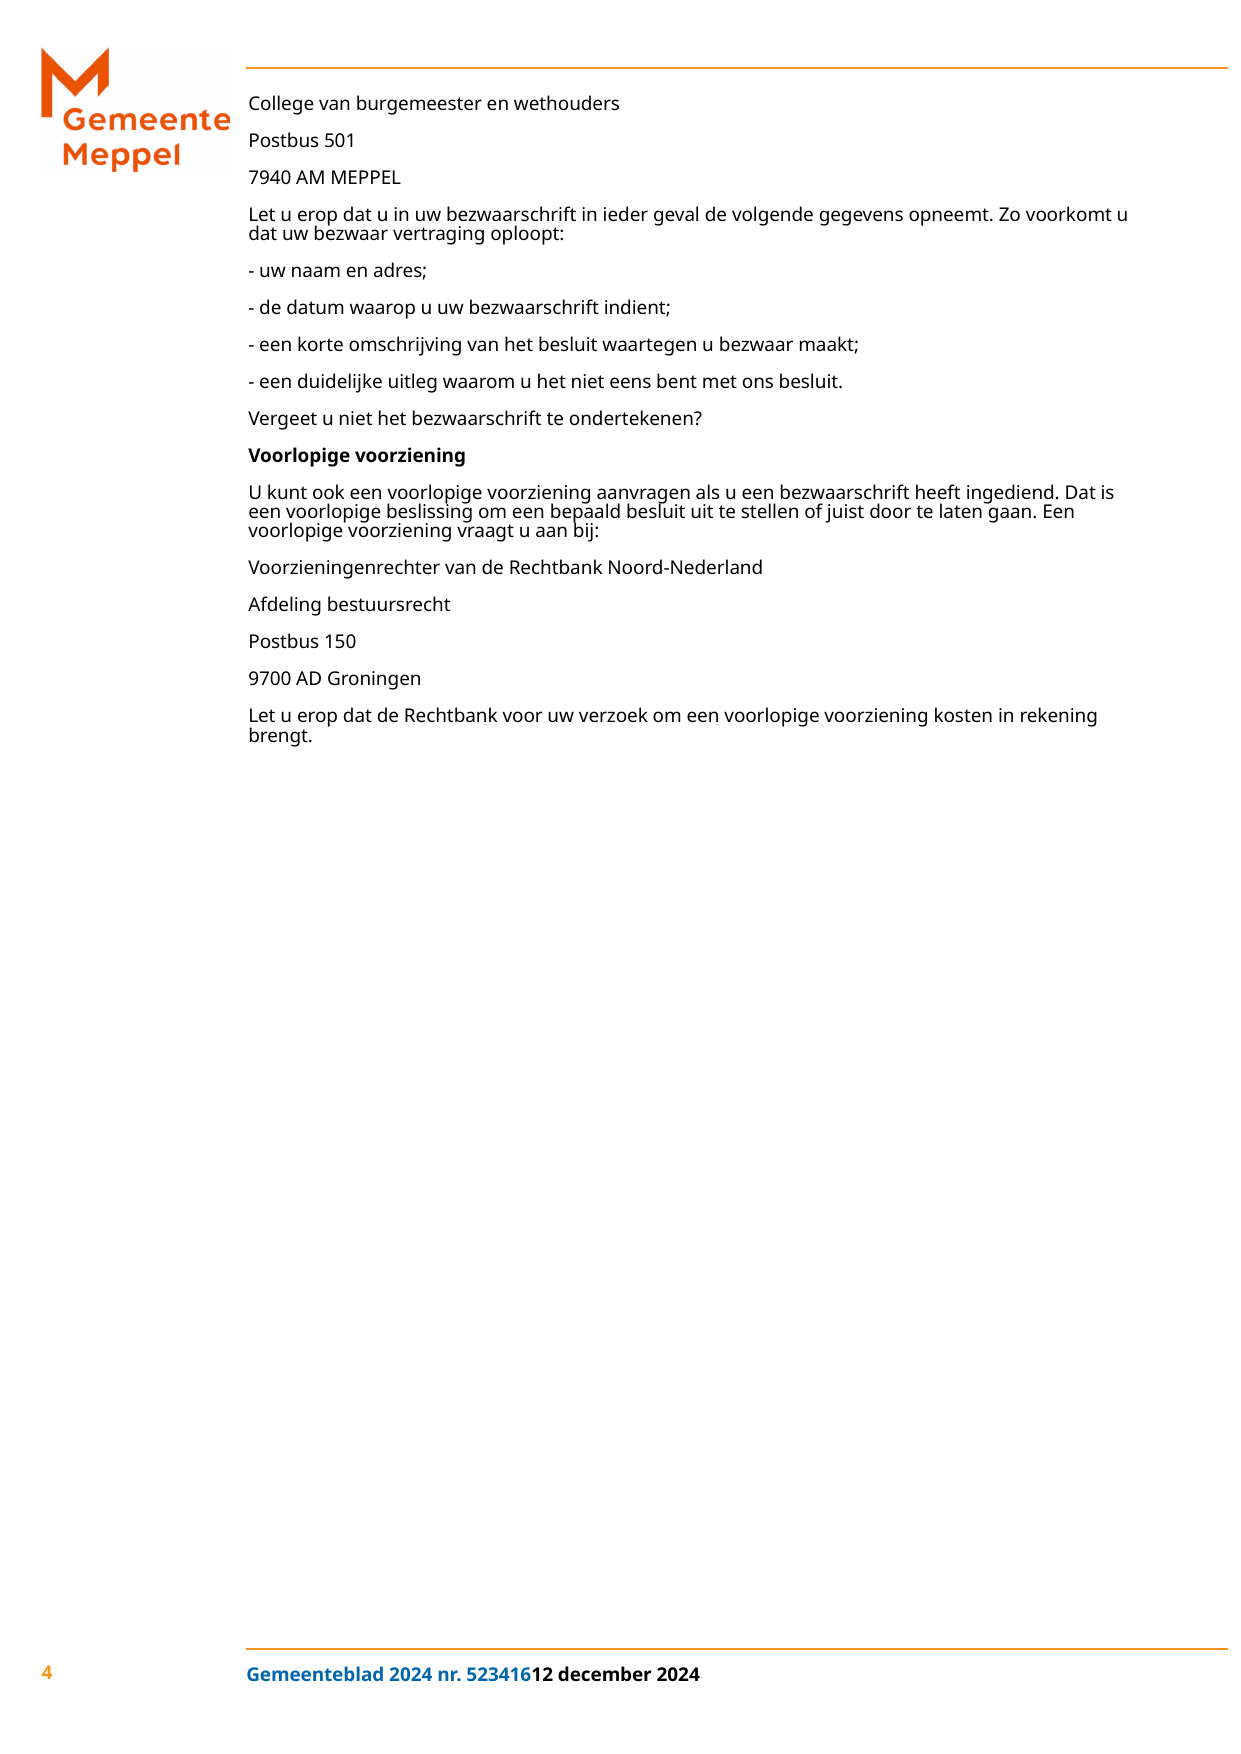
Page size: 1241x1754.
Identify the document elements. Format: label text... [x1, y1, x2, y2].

text Let u erop dat u in uw bezwaarschrift in ieder geval de volgende gegevens opneemt. Zo voorkomt u dat uw bezwaar vertraging oploopt: [248, 206, 1152, 244]
text College van burgemeester en wethouders [248, 95, 1152, 114]
text Postbus 501 [248, 132, 1152, 151]
text - de datum waarop u uw bezwaarschrift indient; [248, 299, 1152, 318]
text 7940 AM MEPPEL [248, 169, 1152, 188]
text - een korte omschrijving van het besluit waartegen u bezwaar maakt; [248, 336, 1152, 355]
text - uw naam en adres; [248, 262, 1152, 281]
text - een duidelijke uitleg waarom u het niet eens bent met ons besluit. [248, 373, 1152, 392]
text 9700 AD Groningen [248, 670, 1152, 689]
text Vergeet u niet het bezwaarschrift te ondertekenen? [248, 410, 1152, 429]
text Let u erop dat de Rechtbank voor uw verzoek om een voorlopige voorziening kosten in rekening brengt. [248, 707, 1152, 746]
text Voorlopige voorziening [248, 447, 1152, 466]
text U kunt ook een voorlopige voorziening aanvragen als u een bezwaarschrift heeft ingediend. Dat is een voorlopige beslissing om een bepaald besluit uit te stellen of juist door te laten gaan. Een voorlopige voorziening vraagt u aan bij: [248, 484, 1152, 542]
text Postbus 150 [248, 633, 1152, 653]
text Afdeling bestuursrecht [248, 596, 1152, 616]
text Voorzieningenrechter van de Rechtbank Noord-Nederland [248, 559, 1152, 579]
picture [41, 47, 231, 172]
